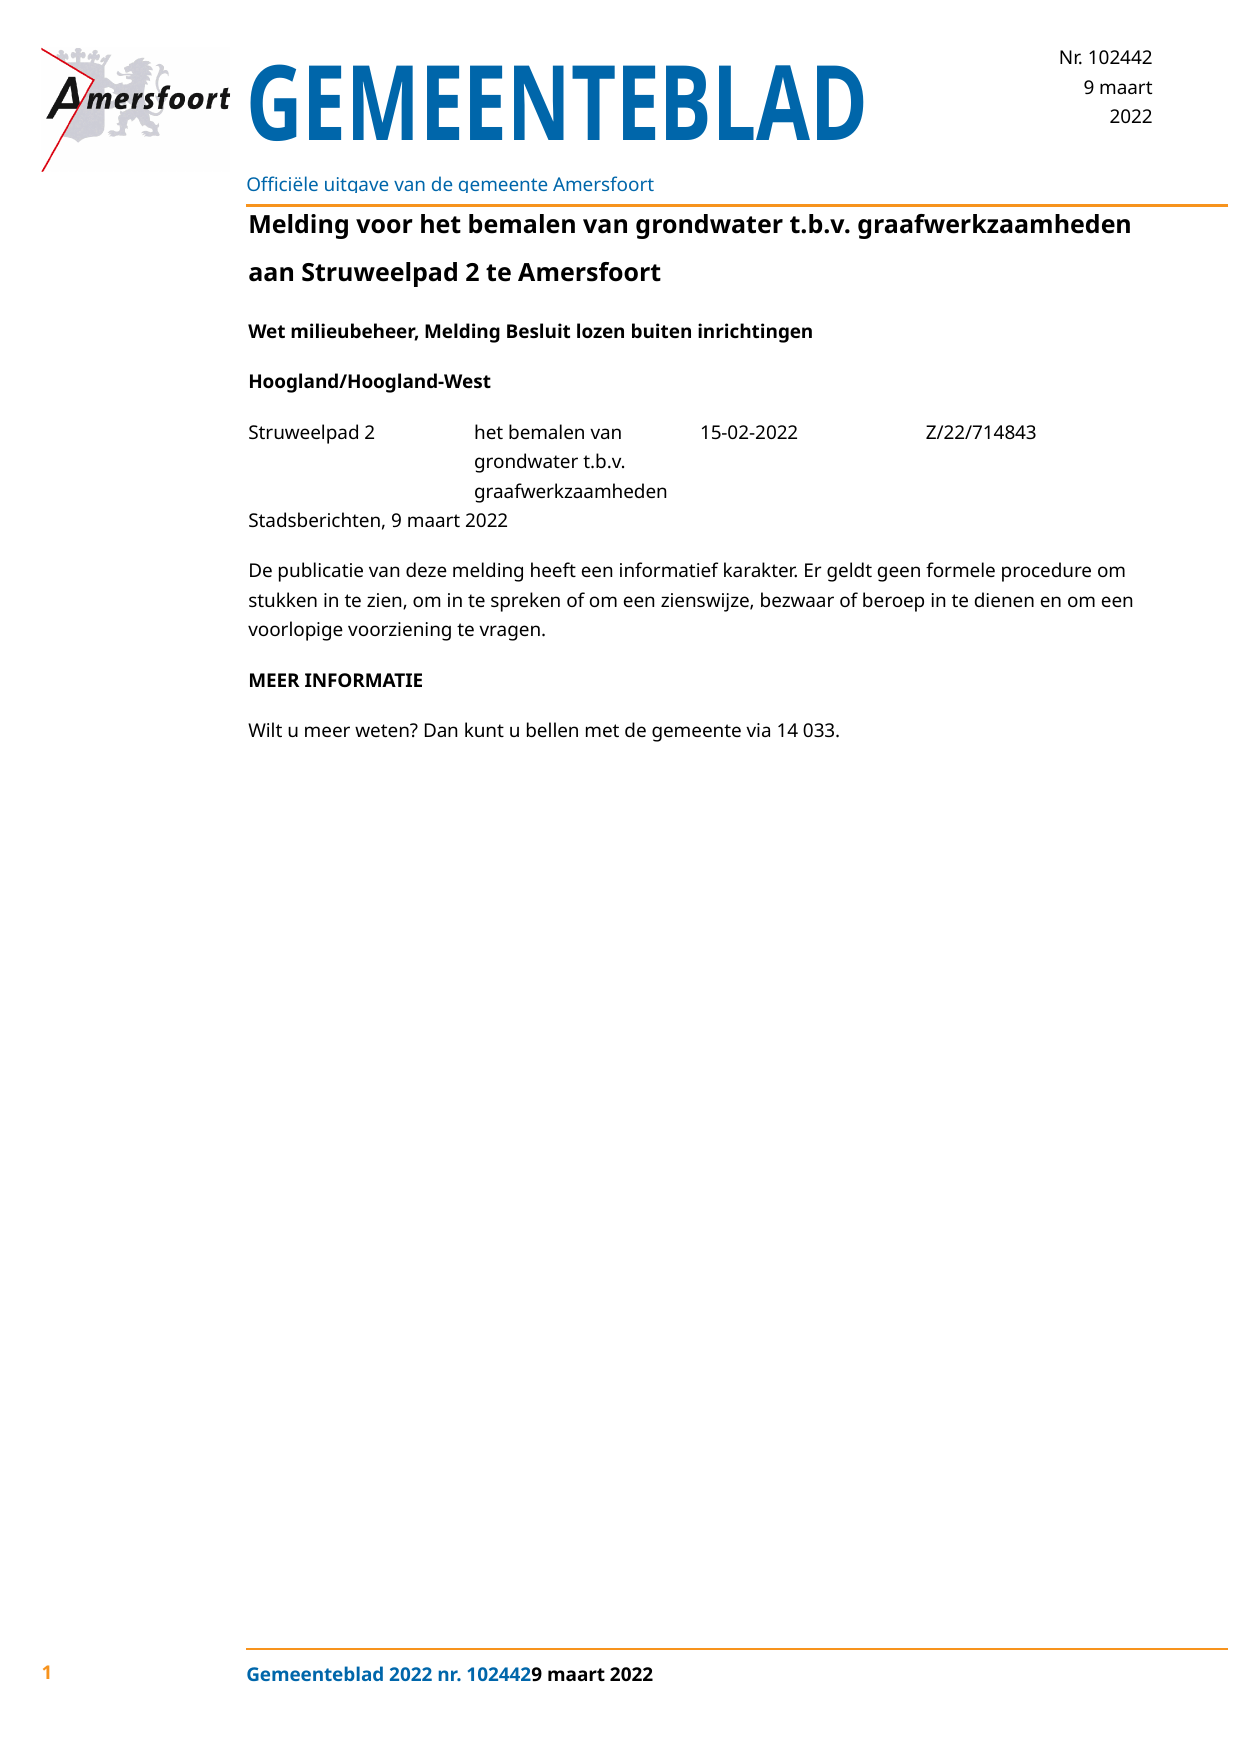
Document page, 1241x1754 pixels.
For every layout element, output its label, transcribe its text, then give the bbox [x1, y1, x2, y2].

picture [41, 47, 231, 172]
text MEER INFORMATIE [248, 667, 1152, 693]
table_header het bemalen van grondwater t.b.v. graafwerkzaamheden [474, 419, 700, 504]
text Wet milieubeheer, Melding Besluit lozen buiten inrichtingen [248, 318, 1152, 344]
text Wilt u meer weten? Dan kunt u bellen met de gemeente via 14 033. [248, 717, 1152, 743]
text Stadsberichten, 9 maart 2022 [248, 507, 1152, 533]
text Hoogland/Hoogland-West [248, 368, 1152, 394]
text Melding voor het bemalen van grondwater t.b.v. graafwerkzaamheden aan Struweelpad 2 te Amersfoort [248, 207, 1152, 288]
text De publicatie van deze melding heeft een informatief karakter. Er geldt geen formele procedure om stukken in te zien, om in te spreken of om een zienswijze, bezwaar of beroep in te dienen en om een voorlopige voorziening te vragen. [248, 557, 1152, 642]
table_header Z/22/714843 [926, 419, 1152, 504]
table_header 15-02-2022 [700, 419, 926, 504]
table_header Struweelpad 2 [248, 419, 474, 504]
